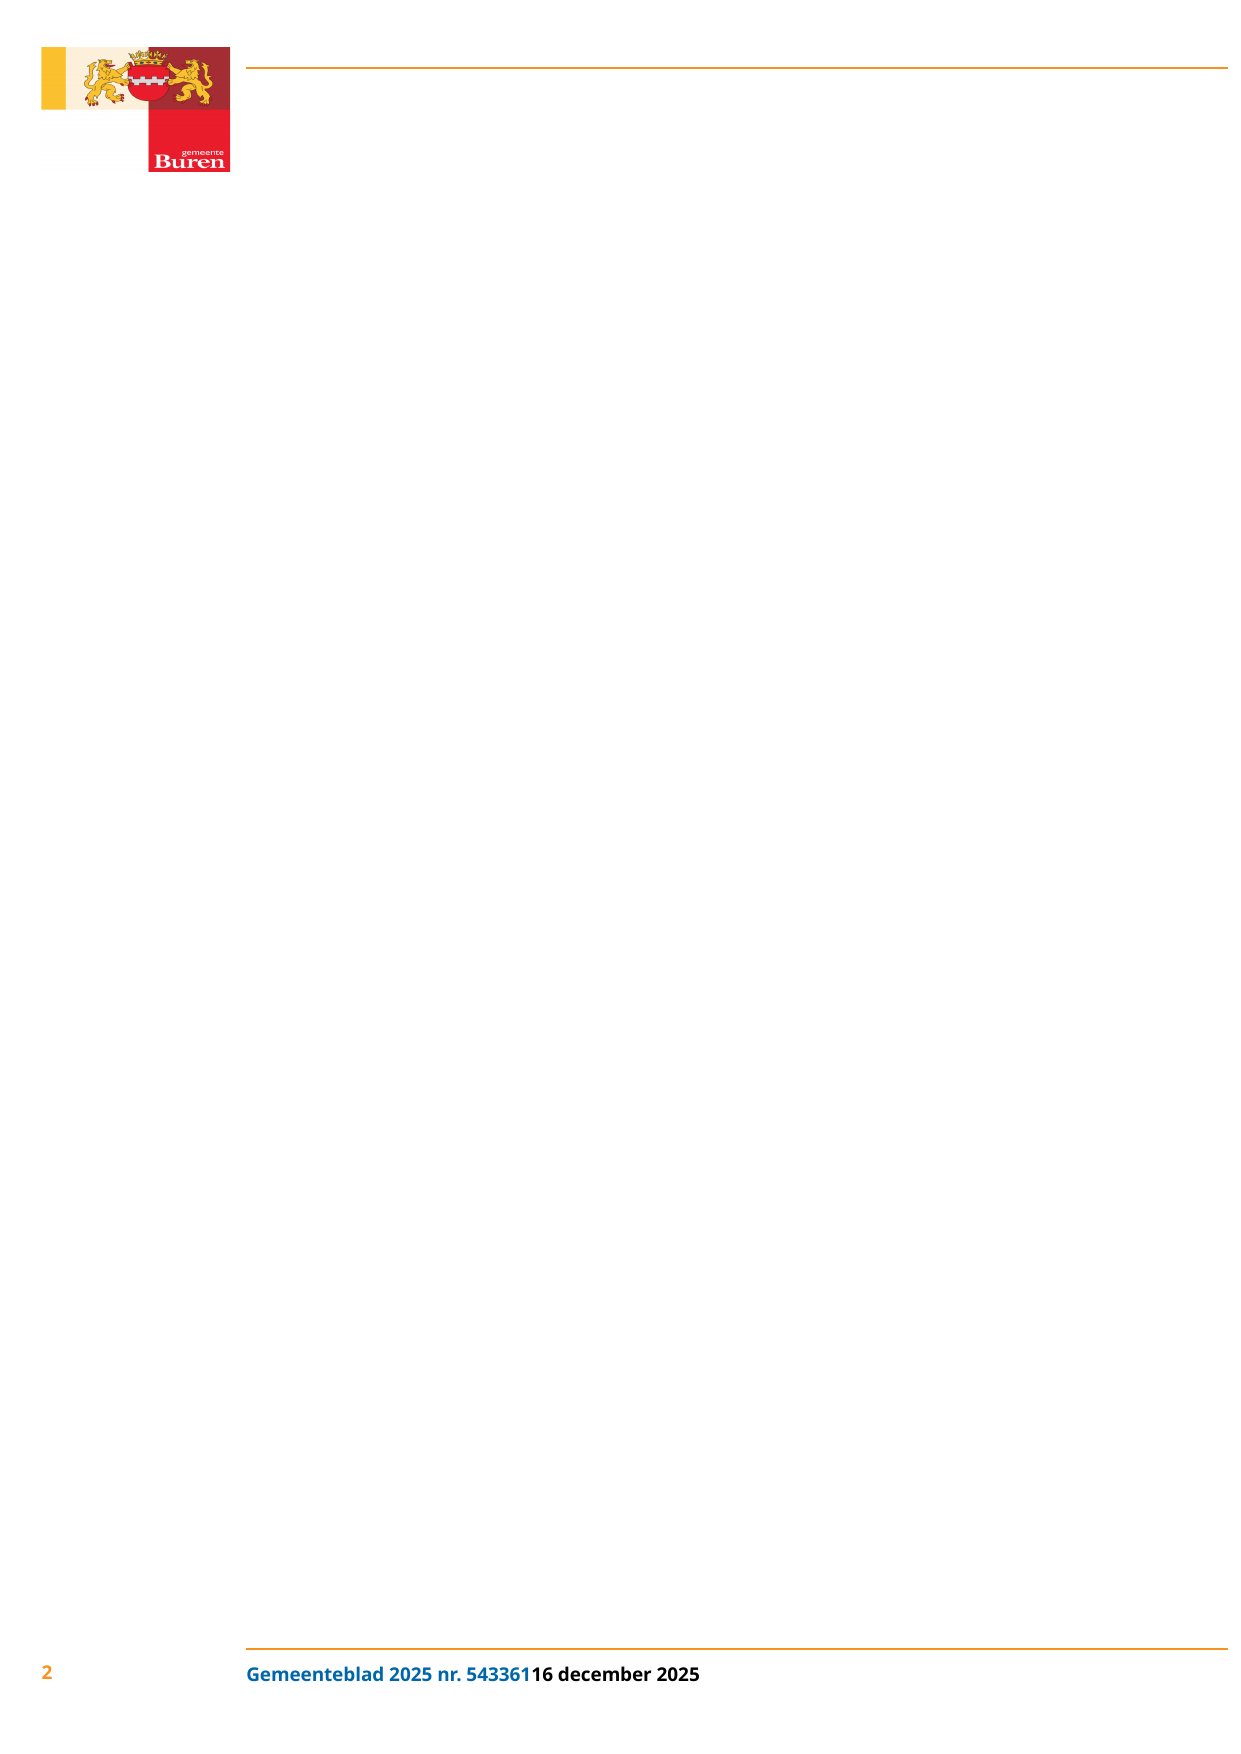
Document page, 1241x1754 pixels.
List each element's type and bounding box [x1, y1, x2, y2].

picture [41, 47, 231, 172]
